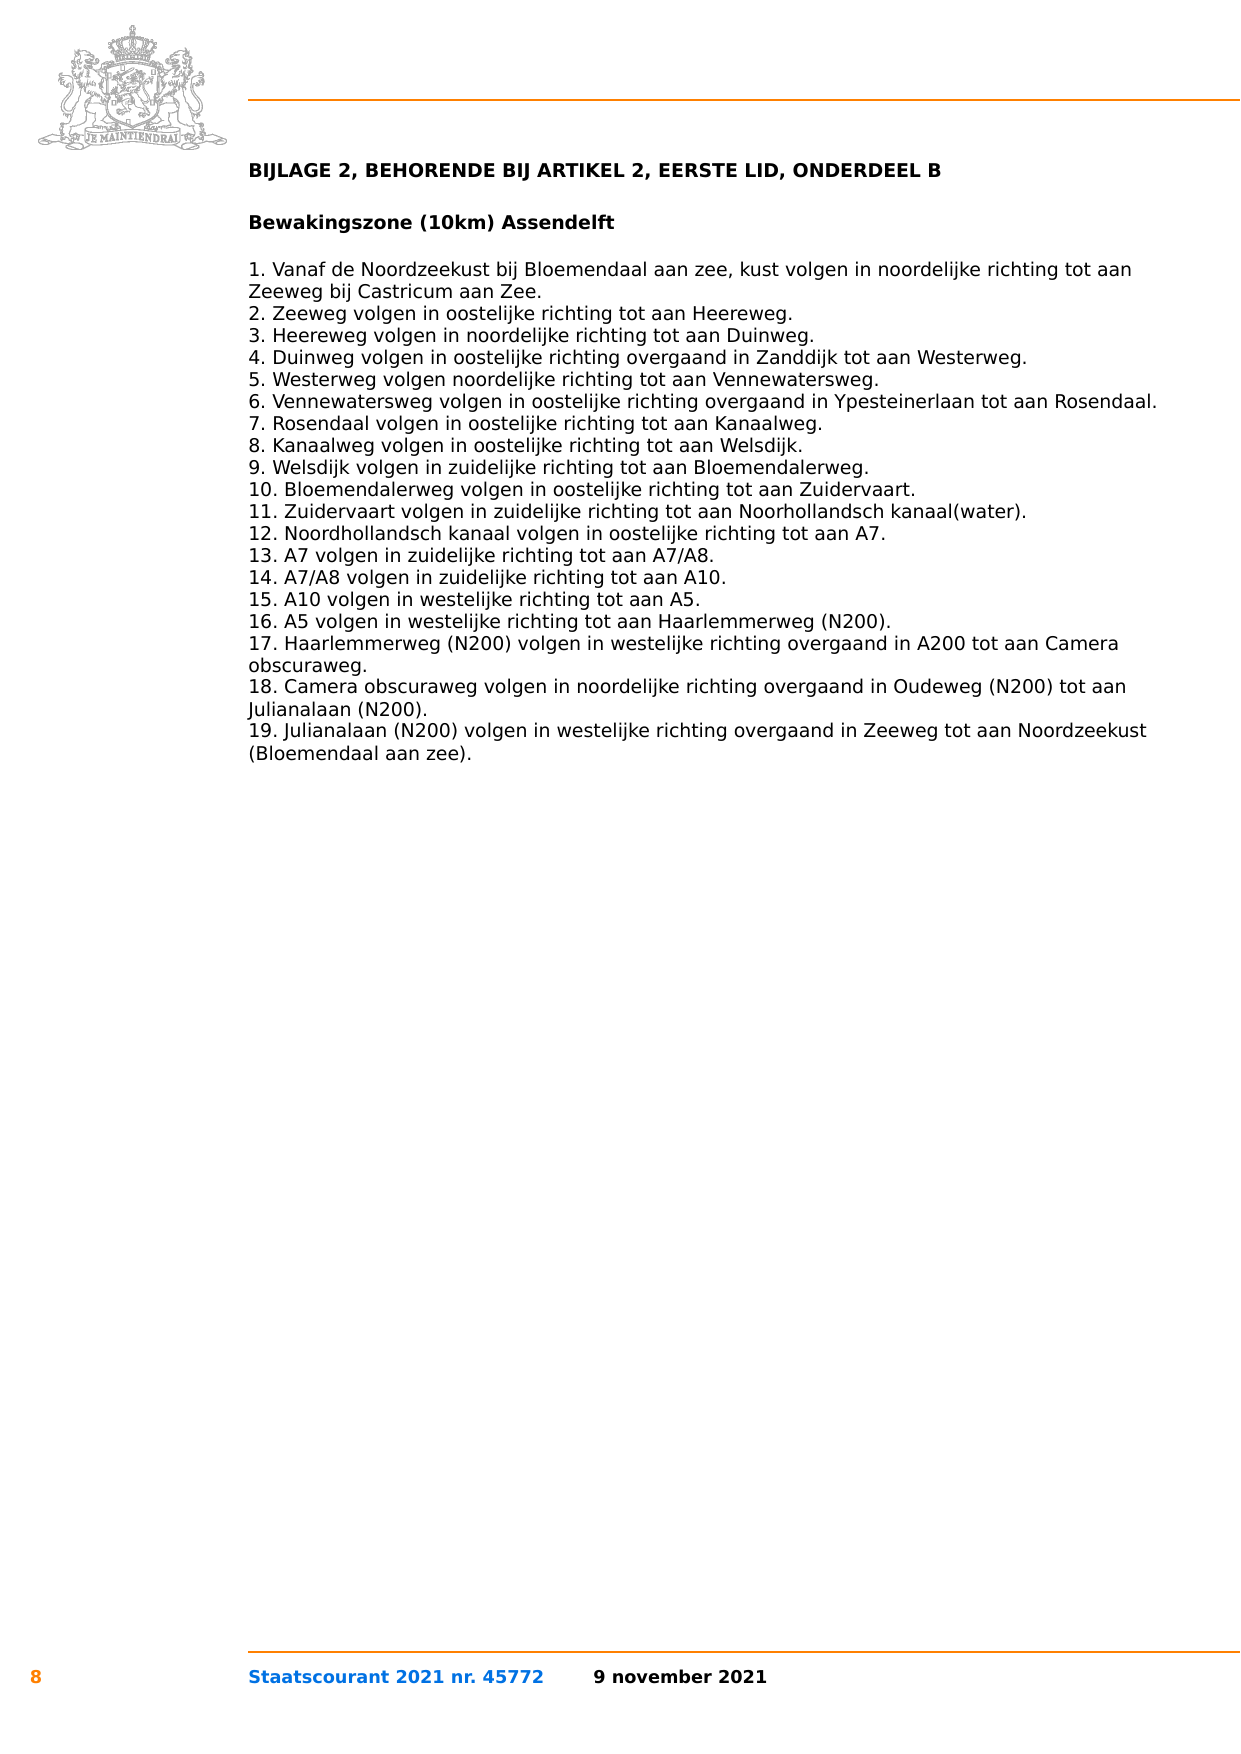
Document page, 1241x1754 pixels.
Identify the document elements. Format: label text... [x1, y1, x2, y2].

text 8. Kanaalweg volgen in oostelijke richting tot aan Welsdijk. [248, 435, 1163, 457]
picture [38, 25, 227, 150]
text 13. A7 volgen in zuidelijke richting tot aan A7/A8. [248, 544, 1163, 567]
text 14. A7/A8 volgen in zuidelijke richting tot aan A10. [248, 567, 1163, 588]
text 10. Bloemendalerweg volgen in oostelijke richting tot aan Zuidervaart. [248, 479, 1163, 501]
text 2. Zeeweg volgen in oostelijke richting tot aan Heereweg. [248, 303, 1163, 325]
text 11. Zuidervaart volgen in zuidelijke richting tot aan Noorhollandsch kanaal(water). [248, 501, 1163, 523]
text 17. Haarlemmerweg (N200) volgen in westelijke richting overgaand in A200 tot aan Camera obscuraweg. [248, 632, 1163, 676]
text 7. Rosendaal volgen in oostelijke richting tot aan Kanaalweg. [248, 413, 1163, 435]
text 1. Vanaf de Noordzeekust bij Bloemendaal aan zee, kust volgen in noordelijke richting tot aan Zeeweg bij Castricum aan Zee. [248, 259, 1163, 303]
text 5. Westerweg volgen noordelijke richting tot aan Vennewatersweg. [248, 369, 1163, 391]
text 3. Heereweg volgen in noordelijke richting tot aan Duinweg. [248, 325, 1163, 347]
text 15. A10 volgen in westelijke richting tot aan A5. [248, 588, 1163, 611]
text 18. Camera obscuraweg volgen in noordelijke richting overgaand in Oudeweg (N200) tot aan Julianalaan (N200). [248, 676, 1163, 720]
text 4. Duinweg volgen in oostelijke richting overgaand in Zanddijk tot aan Westerweg. [248, 347, 1163, 369]
text 19. Julianalaan (N200) volgen in westelijke richting overgaand in Zeeweg tot aan Noordzeekust (Bloemendaal aan zee). [248, 720, 1163, 764]
text 12. Noordhollandsch kanaal volgen in oostelijke richting tot aan A7. [248, 523, 1163, 544]
text 16. A5 volgen in westelijke richting tot aan Haarlemmerweg (N200). [248, 611, 1163, 632]
subtitle Bewakingszone (10km) Assendelft [248, 212, 1163, 234]
subtitle BIJLAGE 2, BEHORENDE BIJ ARTIKEL 2, EERSTE LID, ONDERDEEL B [248, 160, 1163, 182]
text 6. Vennewatersweg volgen in oostelijke richting overgaand in Ypesteinerlaan tot aan Rosendaal. [248, 391, 1163, 413]
text 9. Welsdijk volgen in zuidelijke richting tot aan Bloemendalerweg. [248, 457, 1163, 479]
